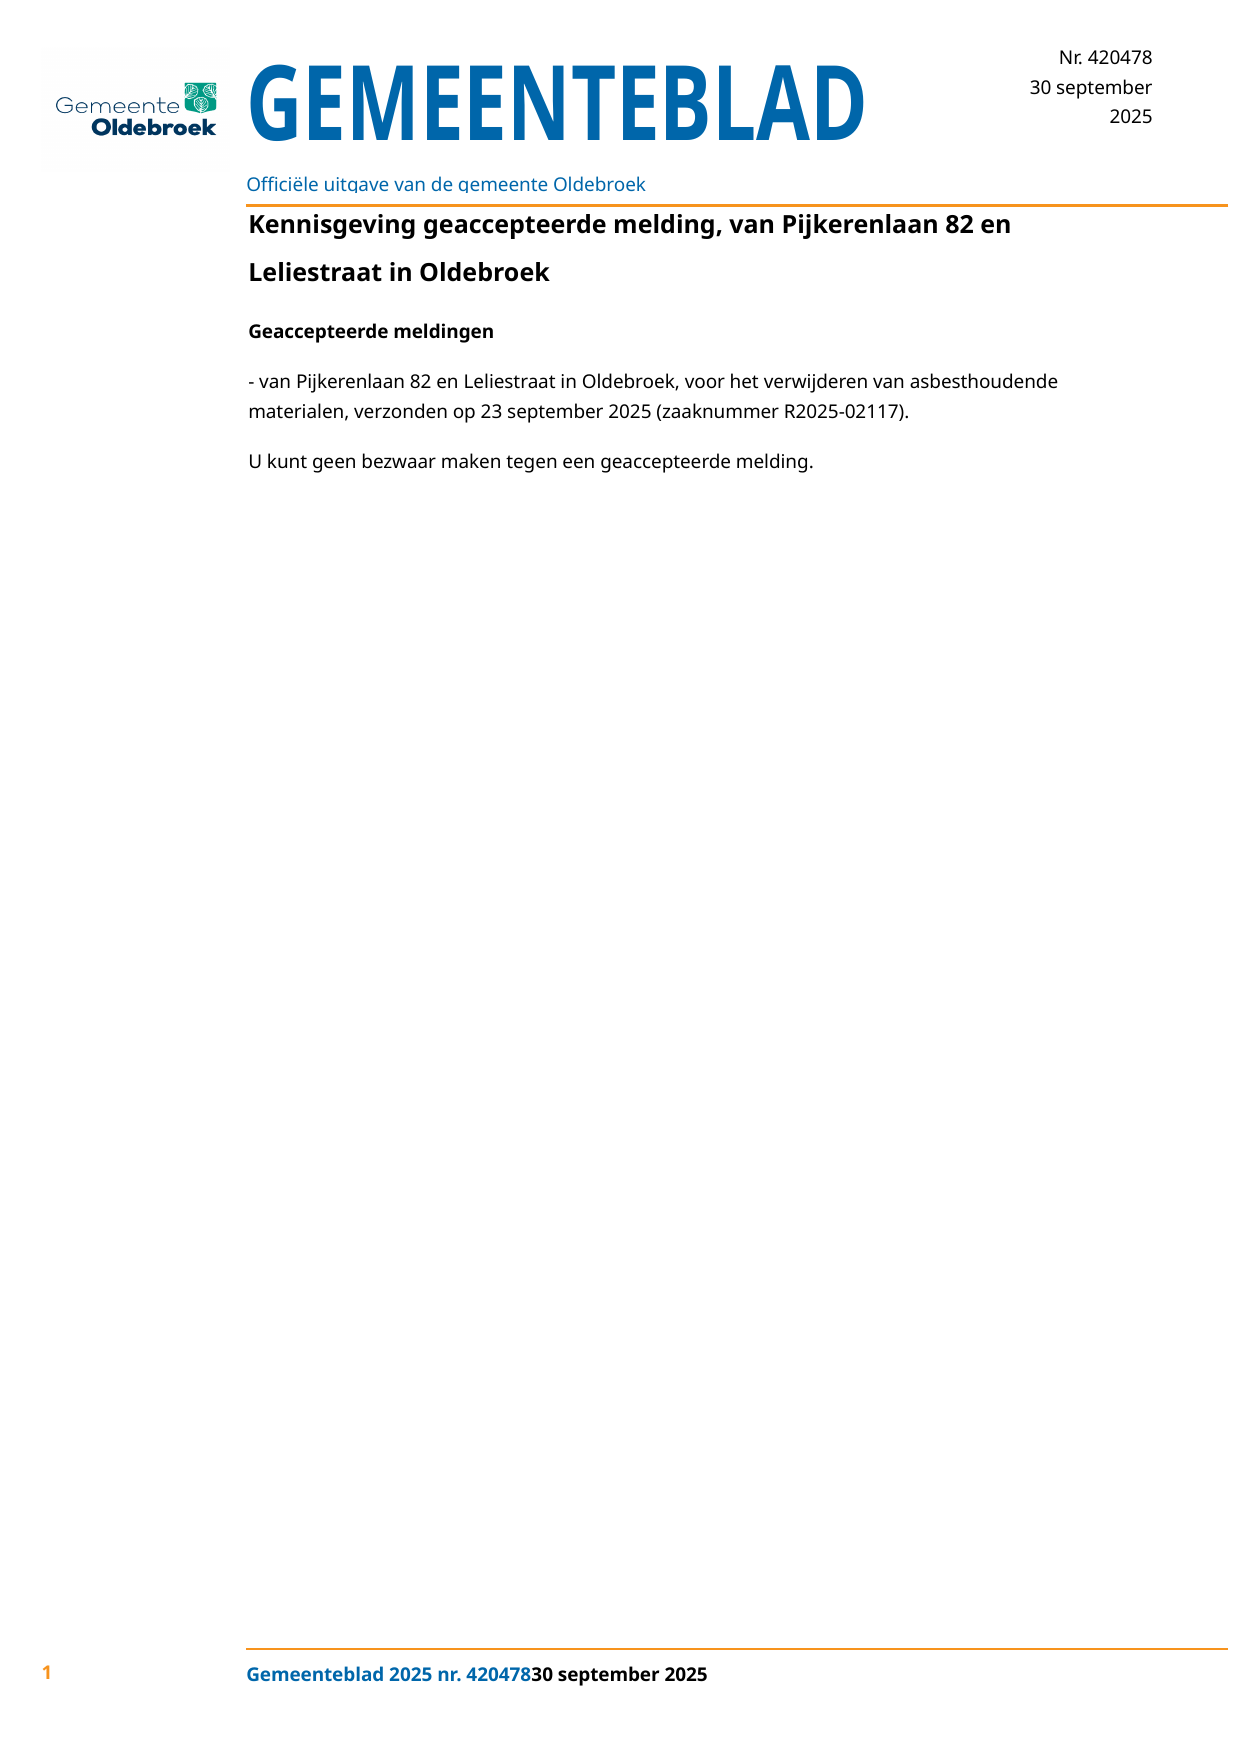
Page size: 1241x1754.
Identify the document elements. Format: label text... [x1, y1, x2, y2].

text Geaccepteerde meldingen [248, 318, 1152, 344]
text Kennisgeving geaccepteerde melding, van Pijkerenlaan 82 en Leliestraat in Oldebroek [248, 207, 1152, 288]
picture [41, 47, 231, 172]
text U kunt geen bezwaar maken tegen een geaccepteerde melding. [248, 448, 1152, 474]
text - van Pijkerenlaan 82 en Leliestraat in Oldebroek, voor het verwijderen van asbesthoudende materialen, verzonden op 23 september 2025 (zaaknummer R2025-02117). [248, 368, 1152, 424]
